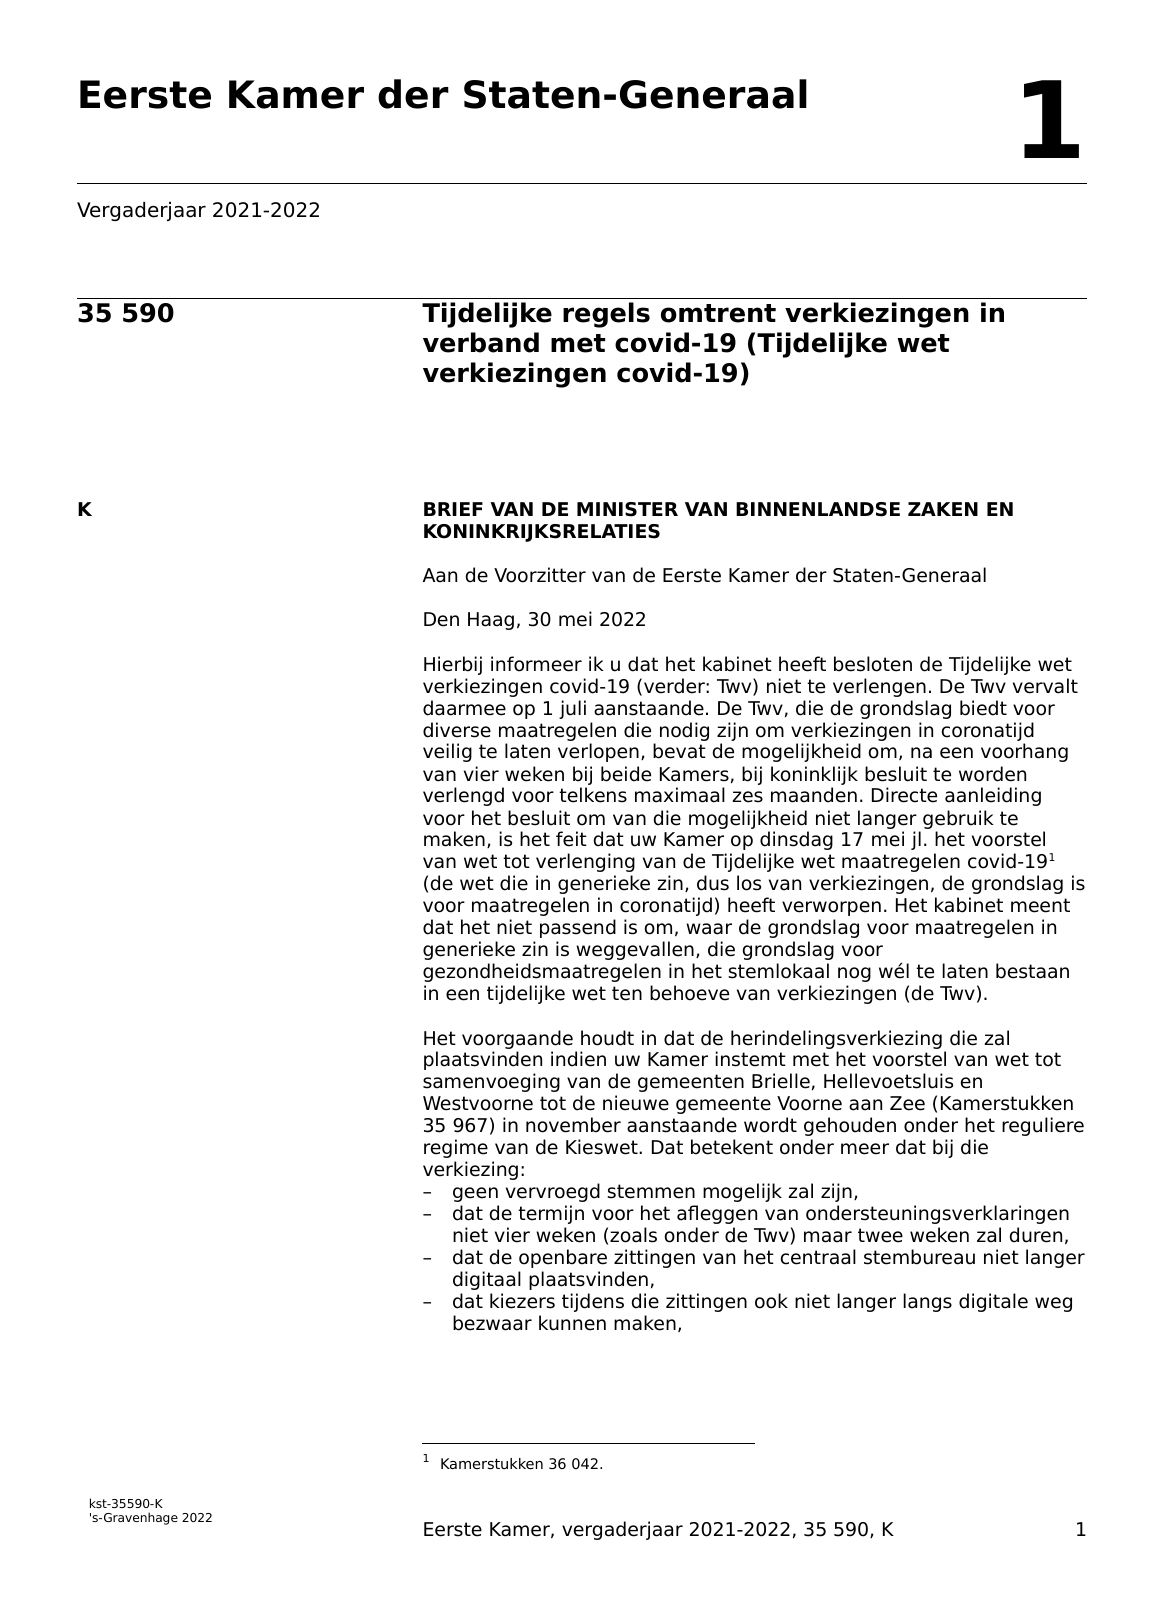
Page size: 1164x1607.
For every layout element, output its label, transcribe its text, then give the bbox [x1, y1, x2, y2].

text kst-35590-K [88, 1497, 323, 1511]
text 's-Gravenhage 2022 [88, 1511, 323, 1525]
table_header 1 [886, 59, 1087, 183]
subtitle K BRIEF VAN DE MINISTER VAN BINNENLANDSE ZAKEN EN KONINKRIJKSRELATIES [77, 499, 1087, 543]
text – dat kiezers tijdens die zittingen ook niet langer langs digitale weg bezwaar kunnen maken, [422, 1291, 1087, 1335]
text Den Haag, 30 mei 2022 [422, 609, 1087, 631]
text – dat de termijn voor het afleggen van ondersteuningsverklaringen niet vier weken (zoals onder de Twv) maar twee weken zal duren, [422, 1203, 1087, 1247]
subtitle 35 590 Tijdelijke regels omtrent verkiezingen in verband met covid-19 (Tijdelijke wet verkiezingen covid-19) [77, 299, 1087, 388]
table_cell Vergaderjaar 2021-2022 [77, 184, 1087, 298]
text Kamerstukken 36 042. [422, 1452, 1087, 1474]
text Aan de Voorzitter van de Eerste Kamer der Staten-Generaal [422, 565, 1087, 587]
table_header Eerste Kamer der Staten-Generaal [77, 59, 886, 183]
text – geen vervroegd stemmen mogelijk zal zijn, [422, 1181, 1087, 1203]
text Hierbij informeer ik u dat het kabinet heeft besloten de Tijdelijke wet verkiezingen covid-19 (verder: Twv) niet te verlengen. De Twv vervalt daarmee op 1 juli aanstaande. De Twv, die de grondslag biedt voor diverse maatregelen die nodig zijn om verkiezingen in coronatijd veilig te laten verlopen, bevat de mogelijkheid om, na een voorhang van vier weken bij beide Kamers, bij koninklijk besluit te worden verlengd voor telkens maximaal zes maanden. Directe aanleiding voor het besluit om van die mogelijkheid niet langer gebruik te maken, is het feit dat uw Kamer op dinsdag 17 mei jl. het voorstel van wet tot verlenging van de Tijdelijke wet maatregelen covid-19 (de wet die in generieke zin, dus los van verkiezingen, de grondslag is voor maatregelen in coronatijd) heeft verworpen. Het kabinet meent dat het niet passend is om, waar de grondslag voor maatregelen in generieke zin is weggevallen, die grondslag voor gezondheidsmaatregelen in het stemlokaal nog wél te laten bestaan in een tijdelijke wet ten behoeve van verkiezingen (de Twv). [422, 653, 1087, 1005]
text Het voorgaande houdt in dat de herindelingsverkiezing die zal plaatsvinden indien uw Kamer instemt met het voorstel van wet tot samenvoeging van de gemeenten Brielle, Hellevoetsluis en Westvoorne tot de nieuwe gemeente Voorne aan Zee (Kamerstukken 35 967) in november aanstaande wordt gehouden onder het reguliere regime van de Kieswet. Dat betekent onder meer dat bij die verkiezing: [422, 1027, 1087, 1181]
text – dat de openbare zittingen van het centraal stembureau niet langer digitaal plaatsvinden, [422, 1247, 1087, 1291]
